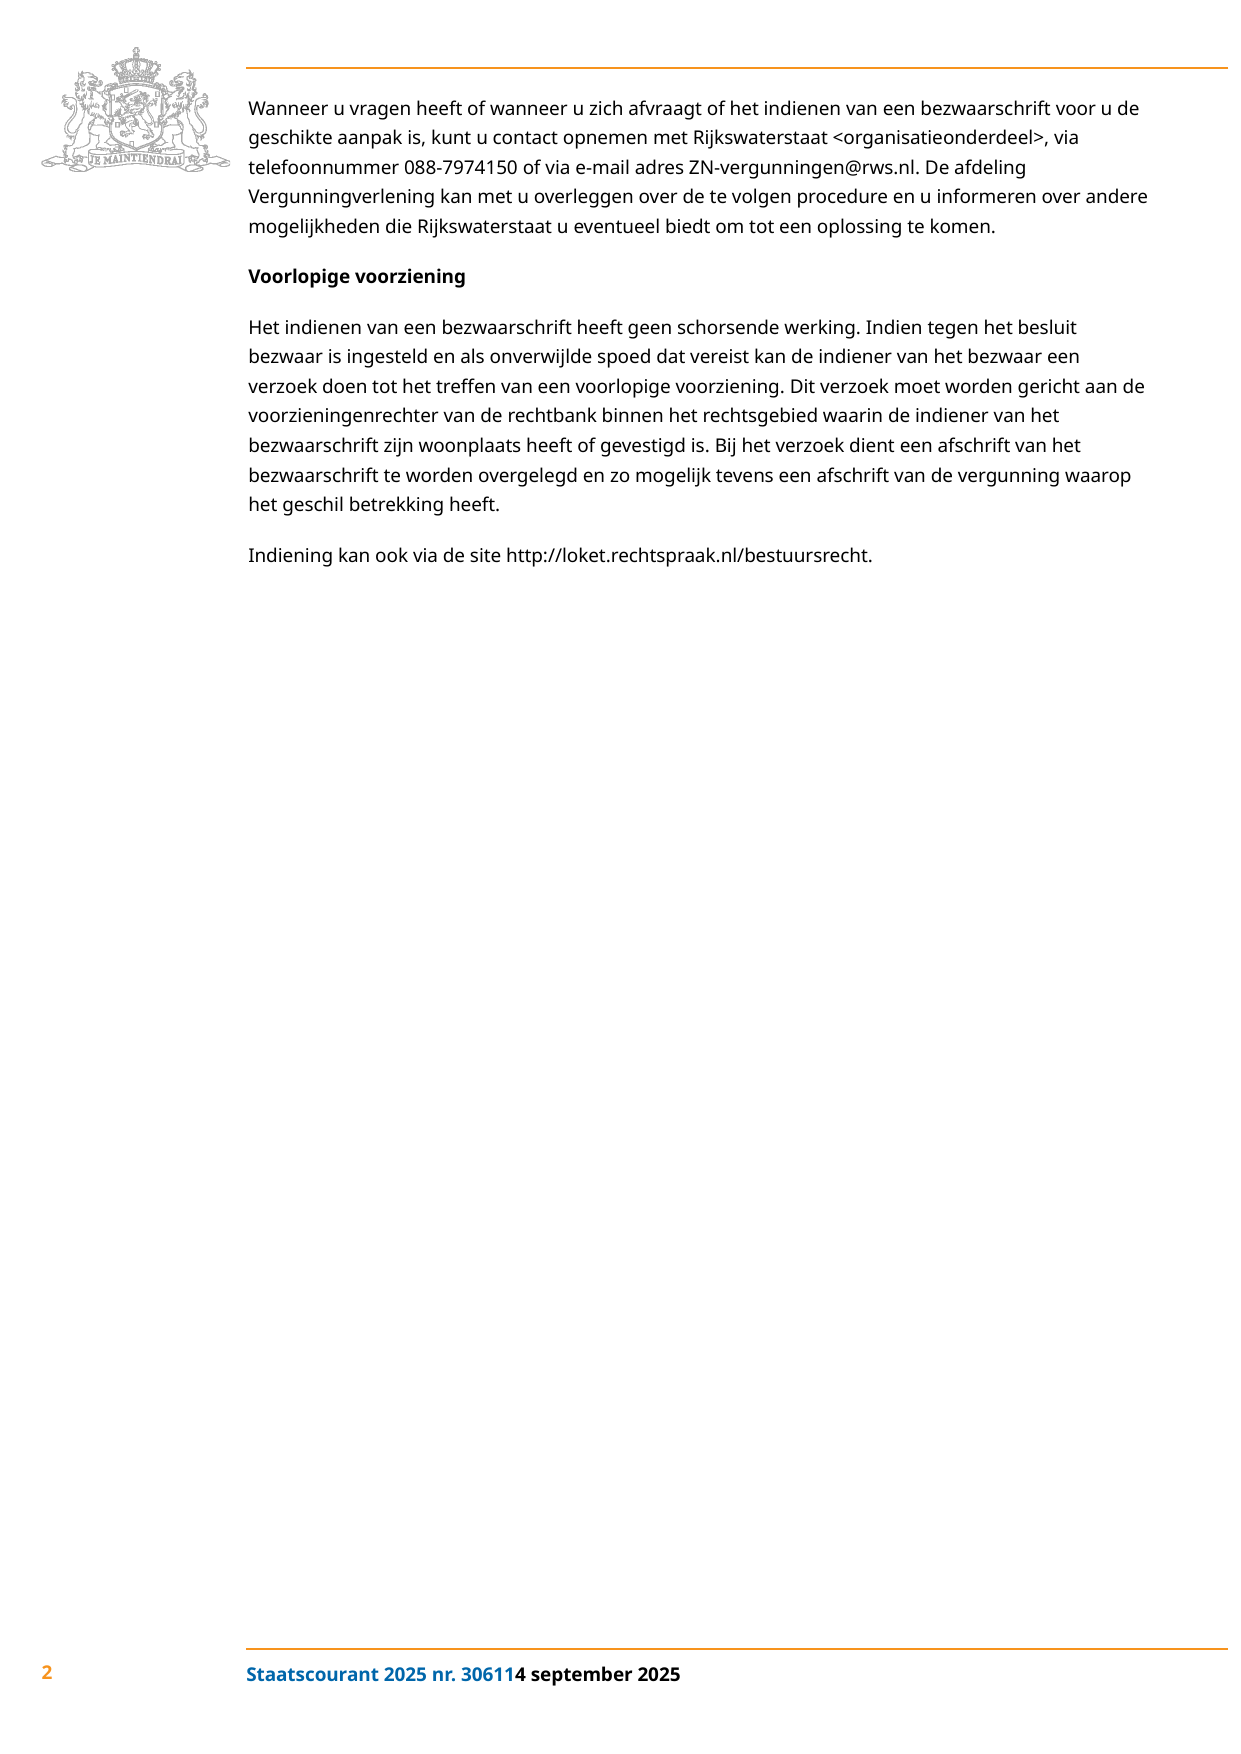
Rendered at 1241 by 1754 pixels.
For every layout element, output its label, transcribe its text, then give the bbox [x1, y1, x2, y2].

text Indiening kan ook via de site http://loket.rechtspraak.nl/bestuursrecht. [248, 542, 1152, 568]
text Wanneer u vragen heeft of wanneer u zich afvraagt of het indienen van een bezwaarschrift voor u de geschikte aanpak is, kunt u contact opnemen met Rijkswaterstaat <organisatieonderdeel>, via telefoonnummer 088-7974150 of via e-mail adres ZN-vergunningen@rws.nl. De afdeling Vergunningverlening kan met u overleggen over de te volgen procedure en u informeren over andere mogelijkheden die Rijkswaterstaat u eventueel biedt om tot een oplossing te komen. [248, 95, 1152, 239]
text Voorlopige voorziening [248, 263, 1152, 289]
picture [41, 47, 231, 172]
text Het indienen van een bezwaarschrift heeft geen schorsende werking. Indien tegen het besluit bezwaar is ingesteld en als onverwijlde spoed dat vereist kan de indiener van het bezwaar een verzoek doen tot het treffen van een voorlopige voorziening. Dit verzoek moet worden gericht aan de voorzieningenrechter van de rechtbank binnen het rechtsgebied waarin de indiener van het bezwaarschrift zijn woonplaats heeft of gevestigd is. Bij het verzoek dient een afschrift van het bezwaarschrift te worden overgelegd en zo mogelijk tevens een afschrift van de vergunning waarop het geschil betrekking heeft. [248, 314, 1152, 517]
